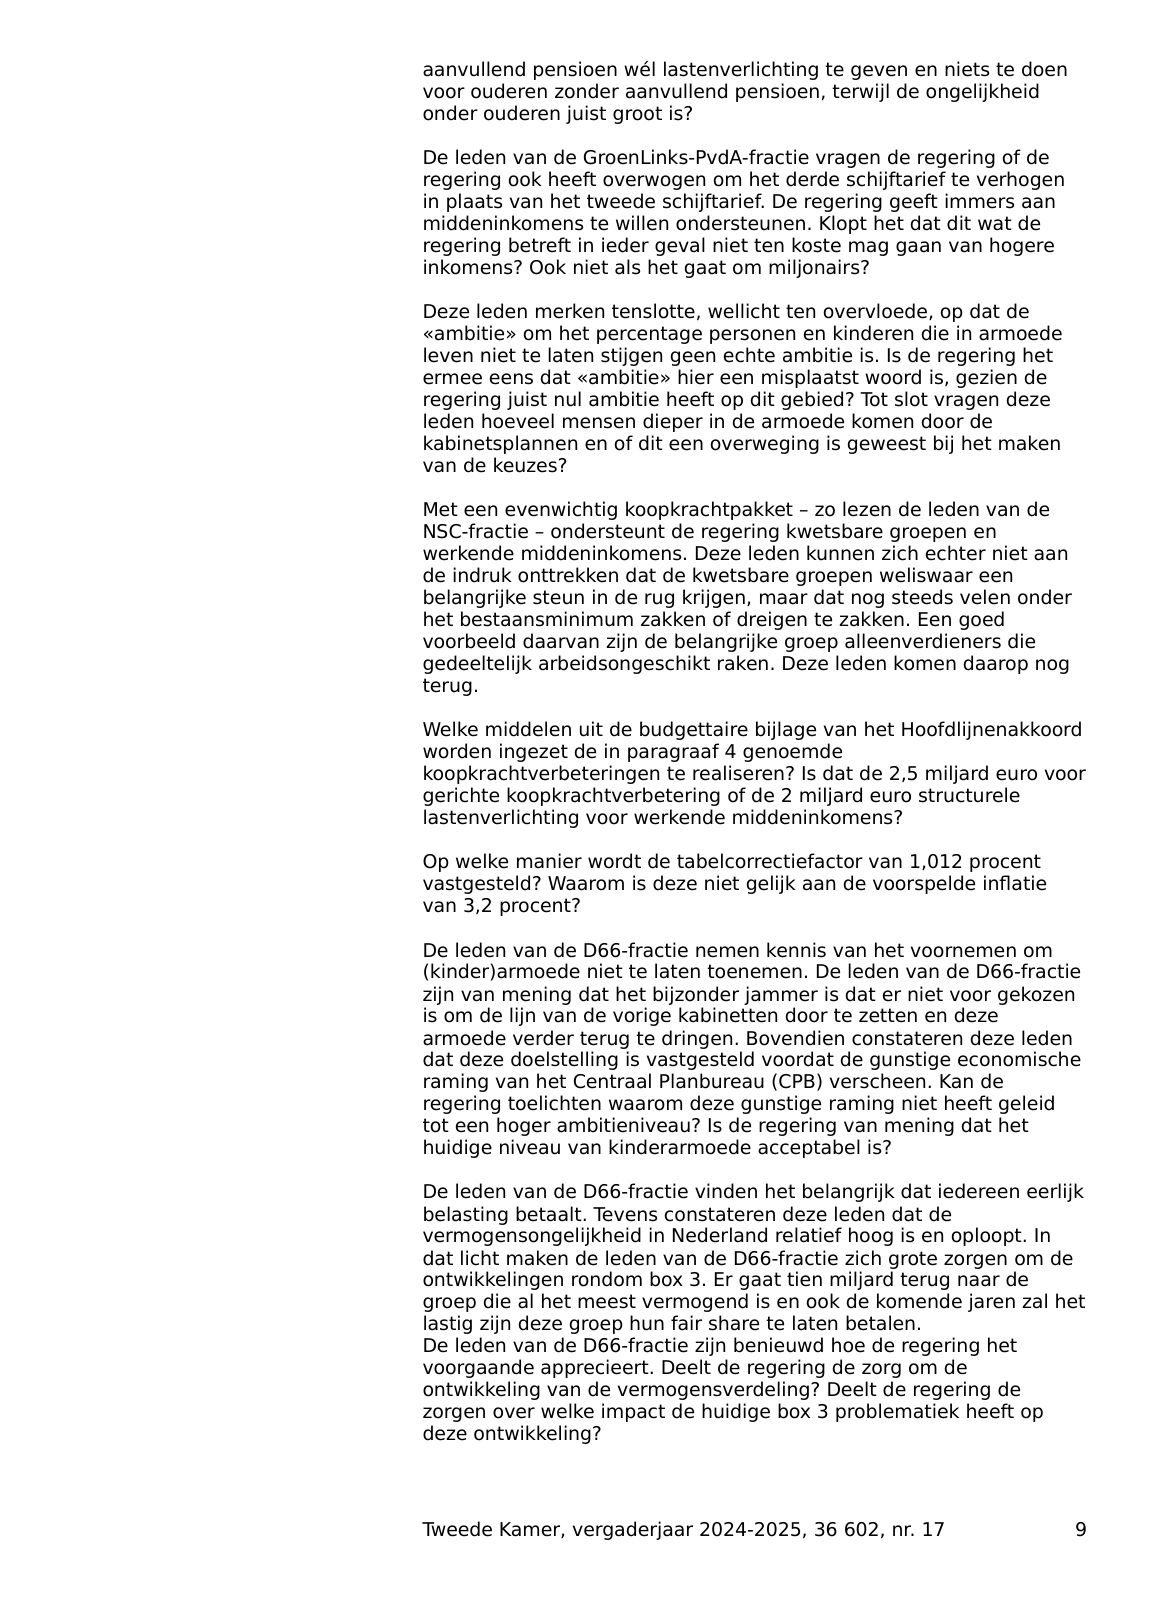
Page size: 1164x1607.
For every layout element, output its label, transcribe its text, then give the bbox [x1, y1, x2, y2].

text Op welke manier wordt de tabelcorrectiefactor van 1,012 procent vastgesteld? Waarom is deze niet gelijk aan de voorspelde inflatie van 3,2 procent? [422, 851, 1087, 917]
text Deze leden merken tenslotte, wellicht ten overvloede, op dat de «ambitie» om het percentage personen en kinderen die in armoede leven niet te laten stijgen geen echte ambitie is. Is de regering het ermee eens dat «ambitie» hier een misplaatst woord is, gezien de regering juist nul ambitie heeft op dit gebied? Tot slot vragen deze leden hoeveel mensen dieper in de armoede komen door de kabinetsplannen en of dit een overweging is geweest bij het maken van de keuzes? [422, 301, 1087, 477]
text Met een evenwichtig koopkrachtpakket – zo lezen de leden van de NSC-fractie – ondersteunt de regering kwetsbare groepen en werkende middeninkomens. Deze leden kunnen zich echter niet aan de indruk onttrekken dat de kwetsbare groepen weliswaar een belangrijke steun in de rug krijgen, maar dat nog steeds velen onder het bestaansminimum zakken of dreigen te zakken. Een goed voorbeeld daarvan zijn de belangrijke groep alleenverdieners die gedeeltelijk arbeidsongeschikt raken. Deze leden komen daarop nog terug. [422, 499, 1087, 697]
text De leden van de D66-fractie zijn benieuwd hoe de regering het voorgaande apprecieert. Deelt de regering de zorg om de ontwikkeling van de vermogensverdeling? Deelt de regering de zorgen over welke impact de huidige box 3 problematiek heeft op deze ontwikkeling? [422, 1335, 1087, 1445]
text De leden van de D66-fractie nemen kennis van het voornemen om (kinder)armoede niet te laten toenemen. De leden van de D66-fractie zijn van mening dat het bijzonder jammer is dat er niet voor gekozen is om de lijn van de vorige kabinetten door te zetten en deze armoede verder terug te dringen. Bovendien constateren deze leden dat deze doelstelling is vastgesteld voordat de gunstige economische raming van het Centraal Planbureau (CPB) verscheen. Kan de regering toelichten waarom deze gunstige raming niet heeft geleid tot een hoger ambitieniveau? Is de regering van mening dat het huidige niveau van kinderarmoede acceptabel is? [422, 939, 1087, 1159]
text aanvullend pensioen wél lastenverlichting te geven en niets te doen voor ouderen zonder aanvullend pensioen, terwijl de ongelijkheid onder ouderen juist groot is? [422, 59, 1087, 125]
text De leden van de GroenLinks-PvdA-fractie vragen de regering of de regering ook heeft overwogen om het derde schijftarief te verhogen in plaats van het tweede schijftarief. De regering geeft immers aan middeninkomens te willen ondersteunen. Klopt het dat dit wat de regering betreft in ieder geval niet ten koste mag gaan van hogere inkomens? Ook niet als het gaat om miljonairs? [422, 147, 1087, 279]
text De leden van de D66-fractie vinden het belangrijk dat iedereen eerlijk belasting betaalt. Tevens constateren deze leden dat de vermogensongelijkheid in Nederland relatief hoog is en oploopt. In dat licht maken de leden van de D66-fractie zich grote zorgen om de ontwikkelingen rondom box 3. Er gaat tien miljard terug naar de groep die al het meest vermogend is en ook de komende jaren zal het lastig zijn deze groep hun fair share te laten betalen. [422, 1181, 1087, 1335]
text Welke middelen uit de budgettaire bijlage van het Hoofdlijnenakkoord worden ingezet de in paragraaf 4 genoemde koopkrachtverbeteringen te realiseren? Is dat de 2,5 miljard euro voor gerichte koopkrachtverbetering of de 2 miljard euro structurele lastenverlichting voor werkende middeninkomens? [422, 719, 1087, 829]
